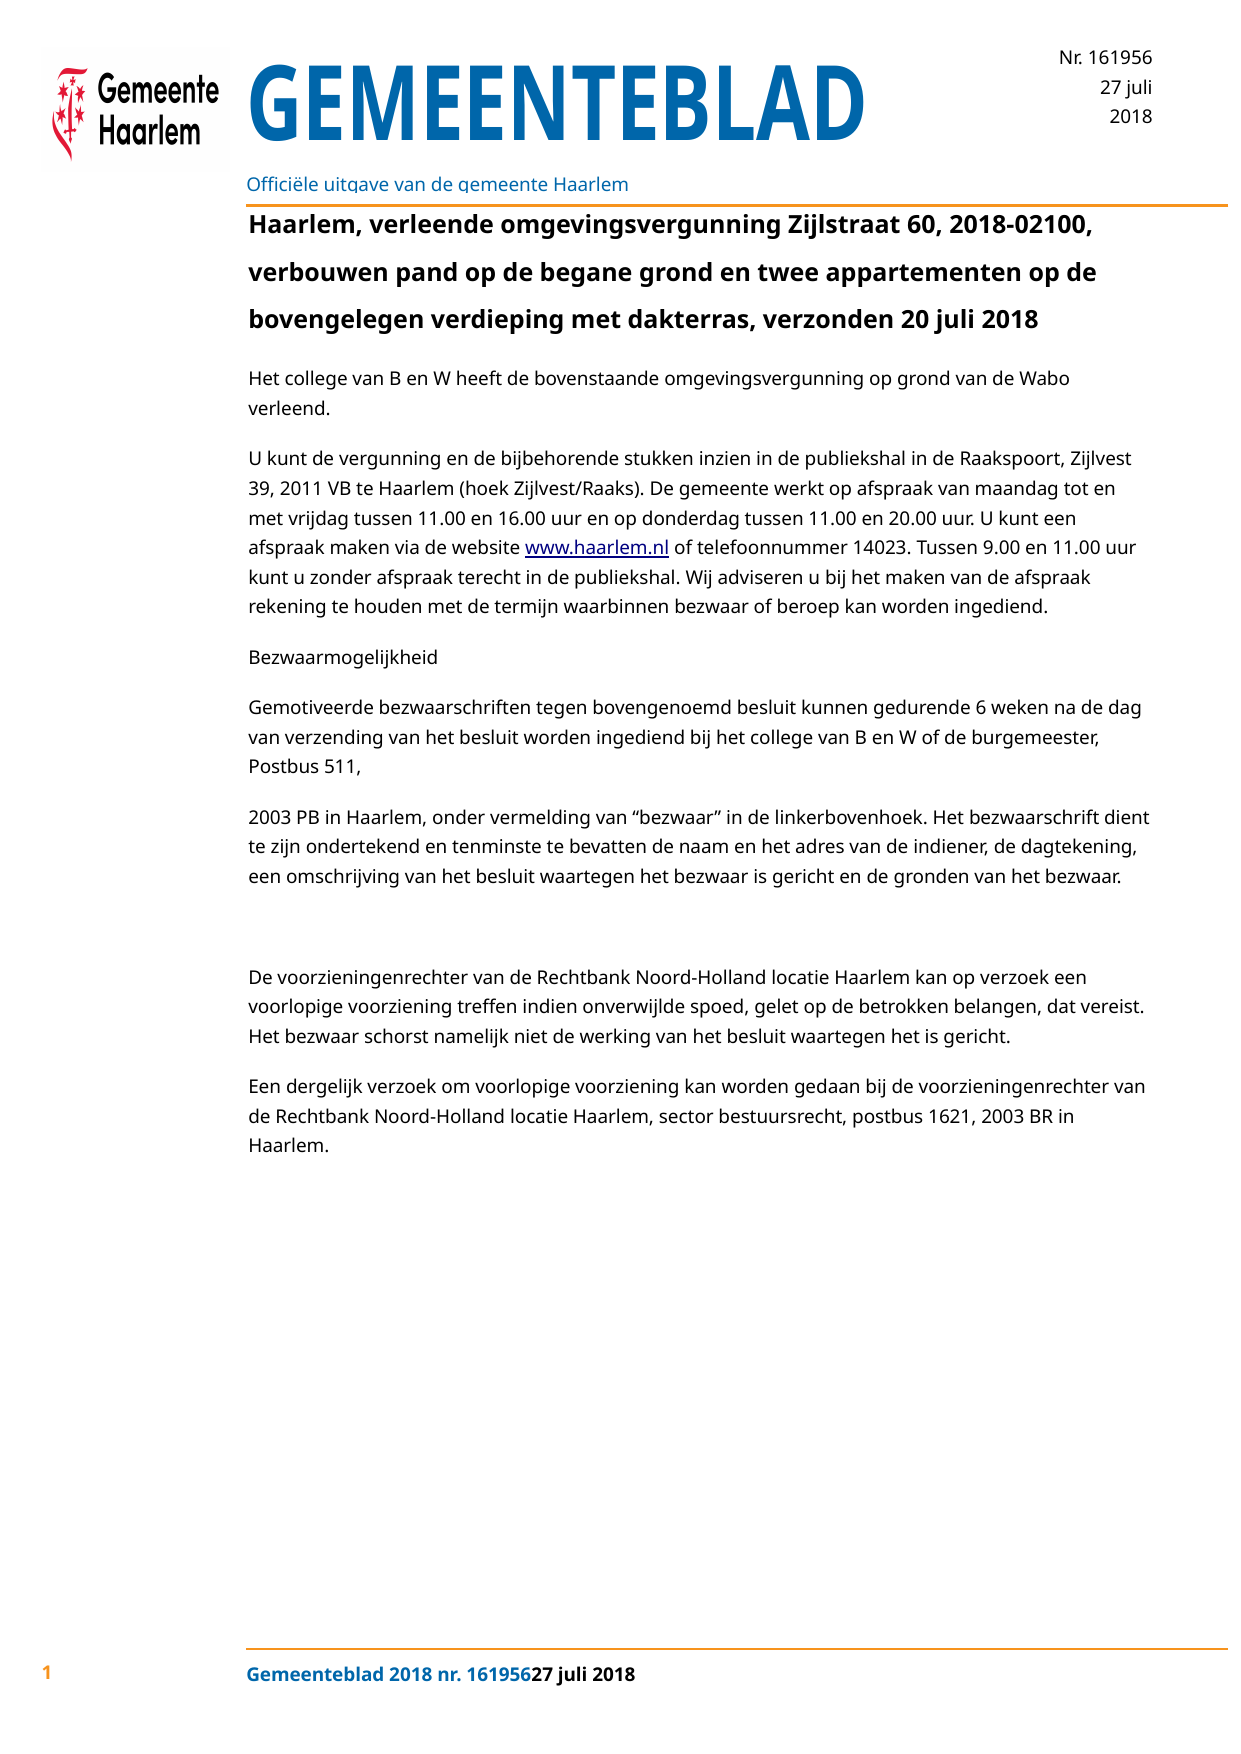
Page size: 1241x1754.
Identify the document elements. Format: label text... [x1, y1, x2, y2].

text 2003 PB in Haarlem, onder vermelding van “bezwaar” in de linkerbovenhoek. Het bezwaarschrift dient te zijn ondertekend en tenminste te bevatten de naam en het adres van de indiener, de dagtekening, een omschrijving van het besluit waartegen het bezwaar is gericht en de gronden van het bezwaar. [248, 804, 1152, 889]
text U kunt de vergunning en de bijbehorende stukken inzien in de publiekshal in de Raakspoort, Zijlvest 39, 2011 VB te Haarlem (hoek Zijlvest/Raaks). De gemeente werkt op afspraak van maandag tot en met vrijdag tussen 11.00 en 16.00 uur en op donderdag tussen 11.00 en 20.00 uur. U kunt een afspraak maken via de website www.haarlem.nl of telefoonnummer 14023. Tussen 9.00 en 11.00 uur kunt u zonder afspraak terecht in de publiekshal. Wij adviseren u bij het maken van de afspraak rekening te houden met de termijn waarbinnen bezwaar of beroep kan worden ingediend. [248, 446, 1152, 619]
text De voorzieningenrechter van de Rechtbank Noord-Holland locatie Haarlem kan op verzoek een voorlopige voorziening treffen indien onverwijlde spoed, gelet op de betrokken belangen, dat vereist. Het bezwaar schorst namelijk niet de werking van het besluit waartegen het is gericht. [248, 964, 1152, 1049]
text Gemotiveerde bezwaarschriften tegen bovengenoemd besluit kunnen gedurende 6 weken na de dag van verzending van het besluit worden ingediend bij het college van B en W of de burgemeester, Postbus 511, [248, 694, 1152, 779]
text Het college van B en W heeft de bovenstaande omgevingsvergunning op grond van de Wabo verleend. [248, 366, 1152, 421]
picture [41, 47, 231, 172]
text Bezwaarmogelijkheid [248, 644, 1152, 669]
text Een dergelijk verzoek om voorlopige voorziening kan worden gedaan bij de voorzieningenrechter van de Rechtbank Noord-Holland locatie Haarlem, sector bestuursrecht, postbus 1621, 2003 BR in Haarlem. [248, 1073, 1152, 1158]
text Haarlem, verleende omgevingsvergunning Zijlstraat 60, 2018-02100, verbouwen pand op de begane grond en twee appartementen op de bovengelegen verdieping met dakterras, verzonden 20 juli 2018 [248, 207, 1152, 336]
